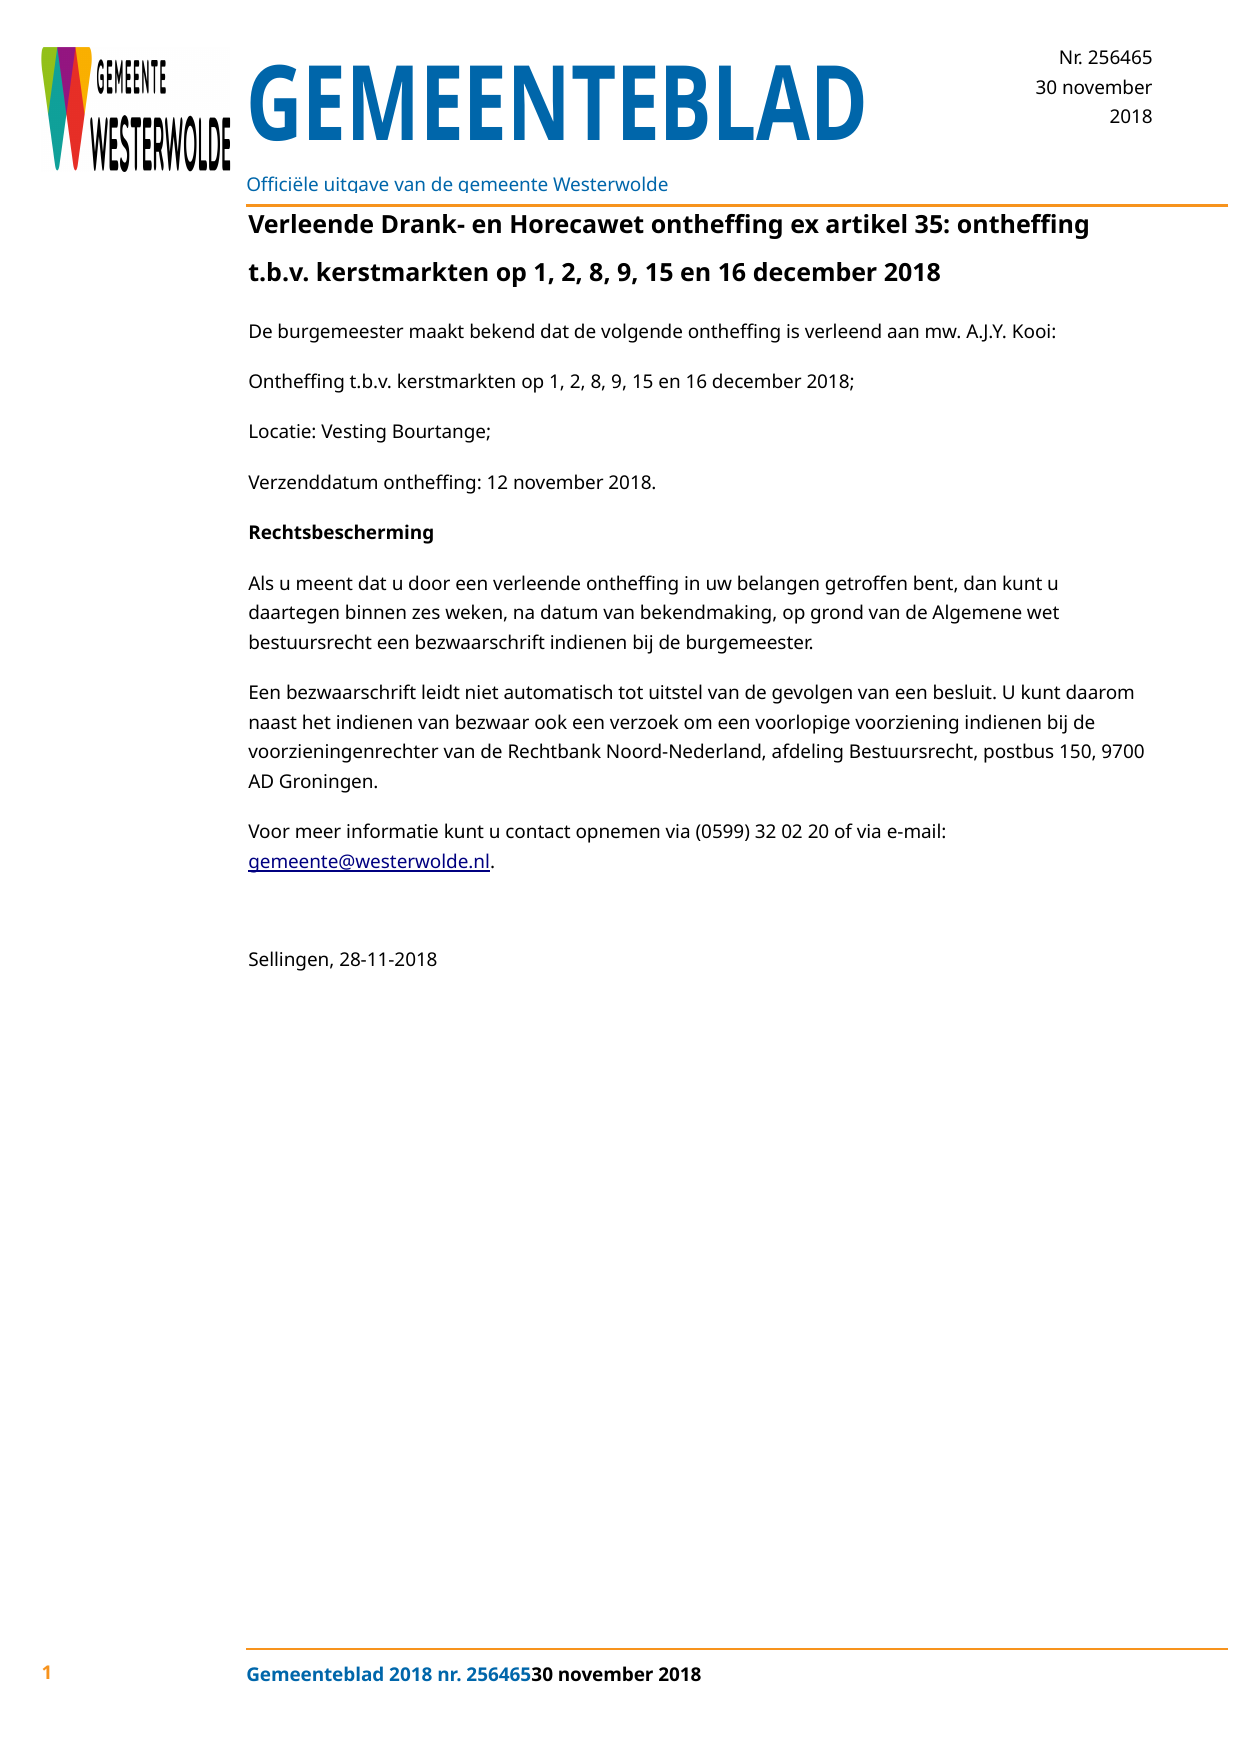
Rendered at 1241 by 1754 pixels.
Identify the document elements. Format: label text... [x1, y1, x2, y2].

text Verzenddatum ontheffing: 12 november 2018. [248, 469, 1152, 495]
text Verleende Drank- en Horecawet ontheffing ex artikel 35: ontheffing t.b.v. kerstmarkten op 1, 2, 8, 9, 15 en 16 december 2018 [248, 207, 1152, 288]
text De burgemeester maakt bekend dat de volgende ontheffing is verleend aan mw. A.J.Y. Kooi: [248, 318, 1152, 344]
text Locatie: Vesting Bourtange; [248, 419, 1152, 444]
text Een bezwaarschrift leidt niet automatisch tot uitstel van de gevolgen van een besluit. U kunt daarom naast het indienen van bezwaar ook een verzoek om een voorlopige voorziening indienen bij de voorzieningenrechter van de Rechtbank Noord-Nederland, afdeling Bestuursrecht, postbus 150, 9700 AD Groningen. [248, 679, 1152, 794]
text Sellingen, 28-11-2018 [248, 947, 1152, 972]
text Voor meer informatie kunt u contact opnemen via (0599) 32 02 20 of via e-mail: gemeente@westerwolde.nl. [248, 819, 1152, 874]
text Rechtsbescherming [248, 519, 1152, 545]
text Ontheffing t.b.v. kerstmarkten op 1, 2, 8, 9, 15 en 16 december 2018; [248, 368, 1152, 394]
picture [41, 47, 231, 172]
text Als u meent dat u door een verleende ontheffing in uw belangen getroffen bent, dan kunt u daartegen binnen zes weken, na datum van bekendmaking, op grond van de Algemene wet bestuursrecht een bezwaarschrift indienen bij de burgemeester. [248, 570, 1152, 655]
